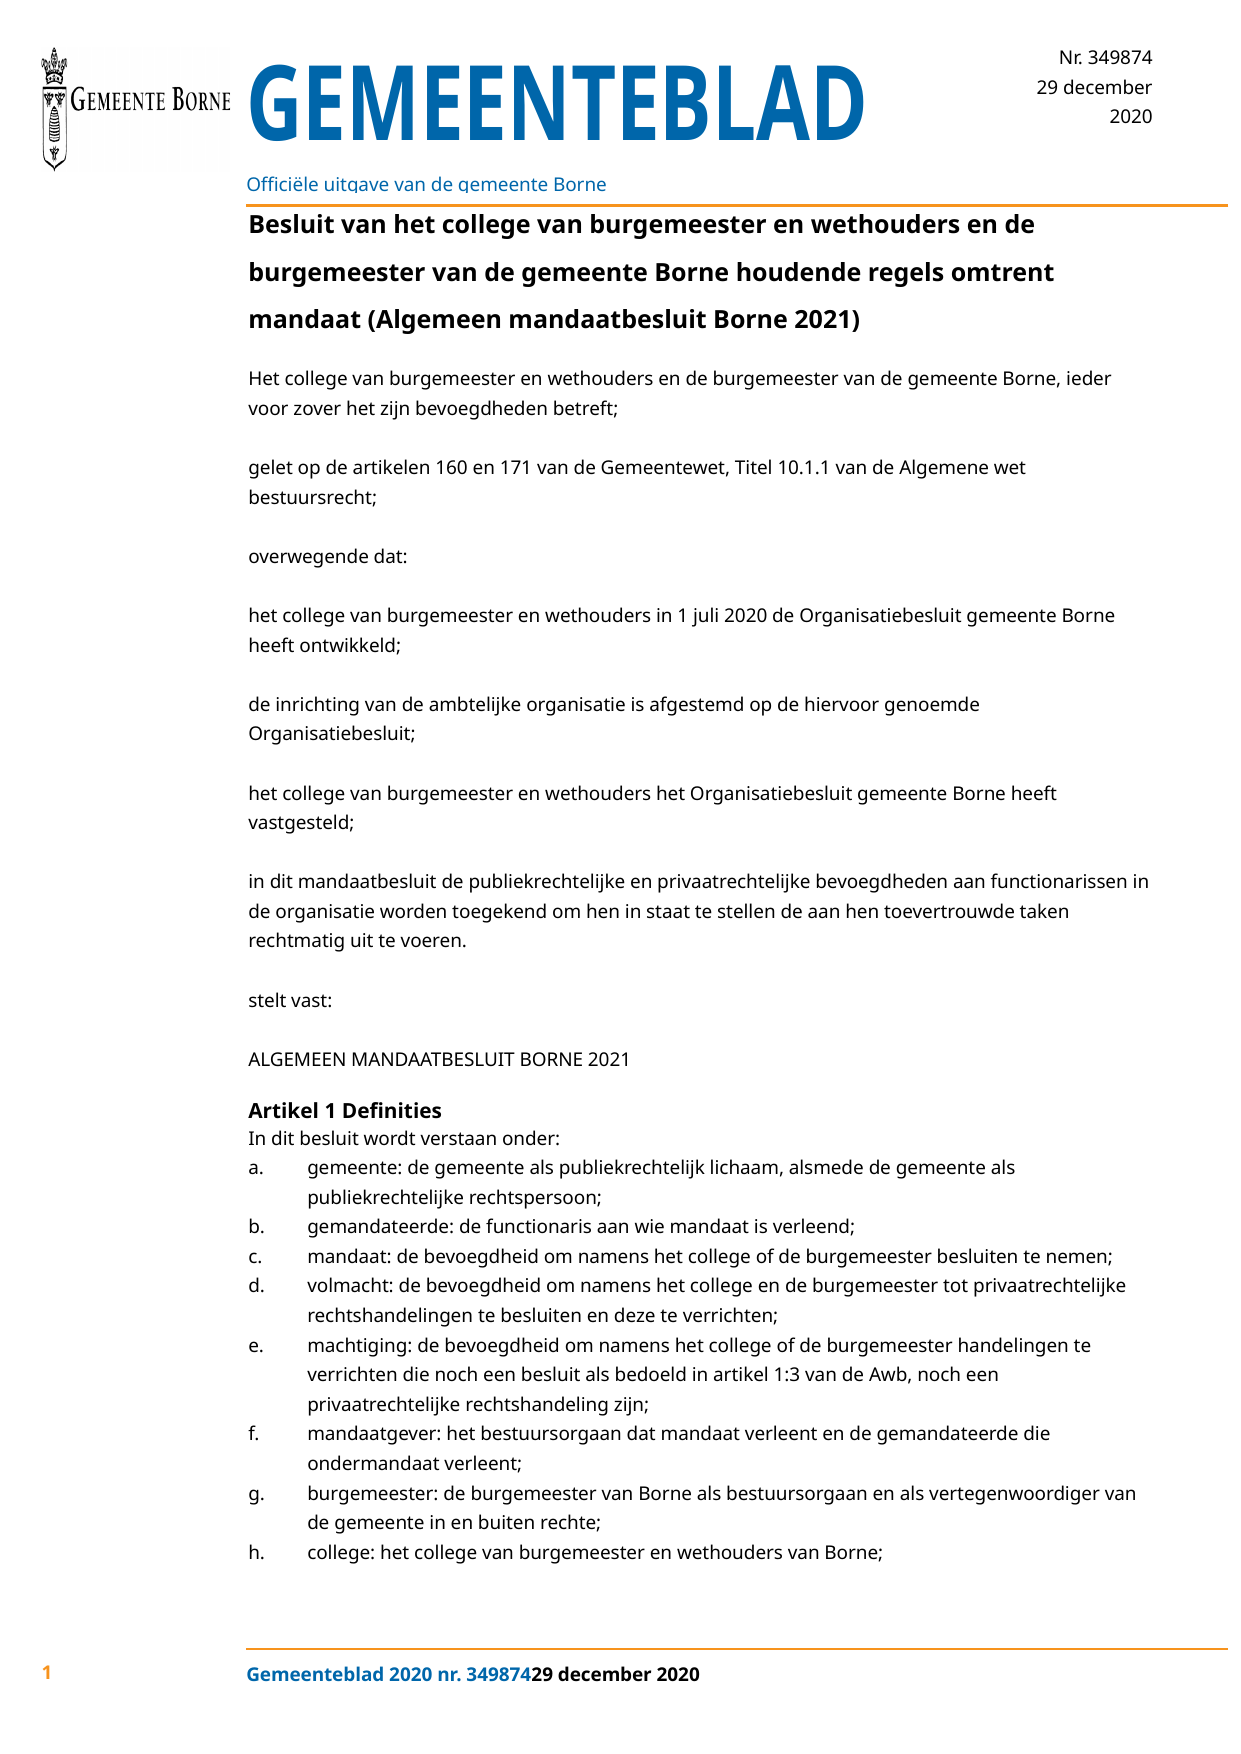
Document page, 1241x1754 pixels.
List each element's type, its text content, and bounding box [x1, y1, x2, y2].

text in dit mandaatbesluit de publiekrechtelijke en privaatrechtelijke bevoegdheden aan functionarissen in de organisatie worden toegekend om hen in staat te stellen de aan hen toevertrouwde taken rechtmatig uit te voeren. [248, 868, 1152, 953]
text Besluit van het college van burgemeester en wethouders en de burgemeester van de gemeente Borne houdende regels omtrent mandaat (Algemeen mandaatbesluit Borne 2021) [248, 207, 1152, 336]
list gemeente: de gemeente als publiekrechtelijk lichaam, alsmede de gemeente als publiekrechtelijke rechtspersoon; [248, 1154, 1152, 1210]
list mandaat: de bevoegdheid om namens het college of de burgemeester besluiten te nemen; [248, 1243, 1152, 1269]
text stelt vast: [248, 987, 1152, 1012]
list college: het college van burgemeester en wethouders van Borne; [248, 1539, 1152, 1565]
text Artikel 1 Definities [248, 1096, 1152, 1125]
text de inrichting van de ambtelijke organisatie is afgestemd op de hiervoor genoemde Organisatiebesluit; [248, 691, 1152, 746]
text Het college van burgemeester en wethouders en de burgemeester van de gemeente Borne, ieder voor zover het zijn bevoegdheden betreft; [248, 366, 1152, 421]
list mandaatgever: het bestuursorgaan dat mandaat verleent en de gemandateerde die ondermandaat verleent; [248, 1421, 1152, 1476]
picture [41, 47, 231, 172]
list gemandateerde: de functionaris aan wie mandaat is verleend; [248, 1213, 1152, 1239]
text overwegende dat: [248, 543, 1152, 569]
text In dit besluit wordt verstaan onder: [248, 1125, 1152, 1151]
list burgemeester: de burgemeester van Borne als bestuursorgaan en als vertegenwoordiger van de gemeente in en buiten rechte; [248, 1480, 1152, 1535]
text het college van burgemeester en wethouders in 1 juli 2020 de Organisatiebesluit gemeente Borne heeft ontwikkeld; [248, 602, 1152, 657]
text ALGEMEEN MANDAATBESLUIT BORNE 2021 [248, 1046, 1152, 1072]
list volmacht: de bevoegdheid om namens het college en de burgemeester tot privaatrechtelijke rechtshandelingen te besluiten en deze te verrichten; [248, 1273, 1152, 1328]
text gelet op de artikelen 160 en 171 van de Gemeentewet, Titel 10.1.1 van de Algemene wet bestuursrecht; [248, 454, 1152, 509]
text het college van burgemeester en wethouders het Organisatiebesluit gemeente Borne heeft vastgesteld; [248, 780, 1152, 835]
list machtiging: de bevoegdheid om namens het college of de burgemeester handelingen te verrichten die noch een besluit als bedoeld in artikel 1:3 van de Awb, noch een privaatrechtelijke rechtshandeling zijn; [248, 1332, 1152, 1417]
